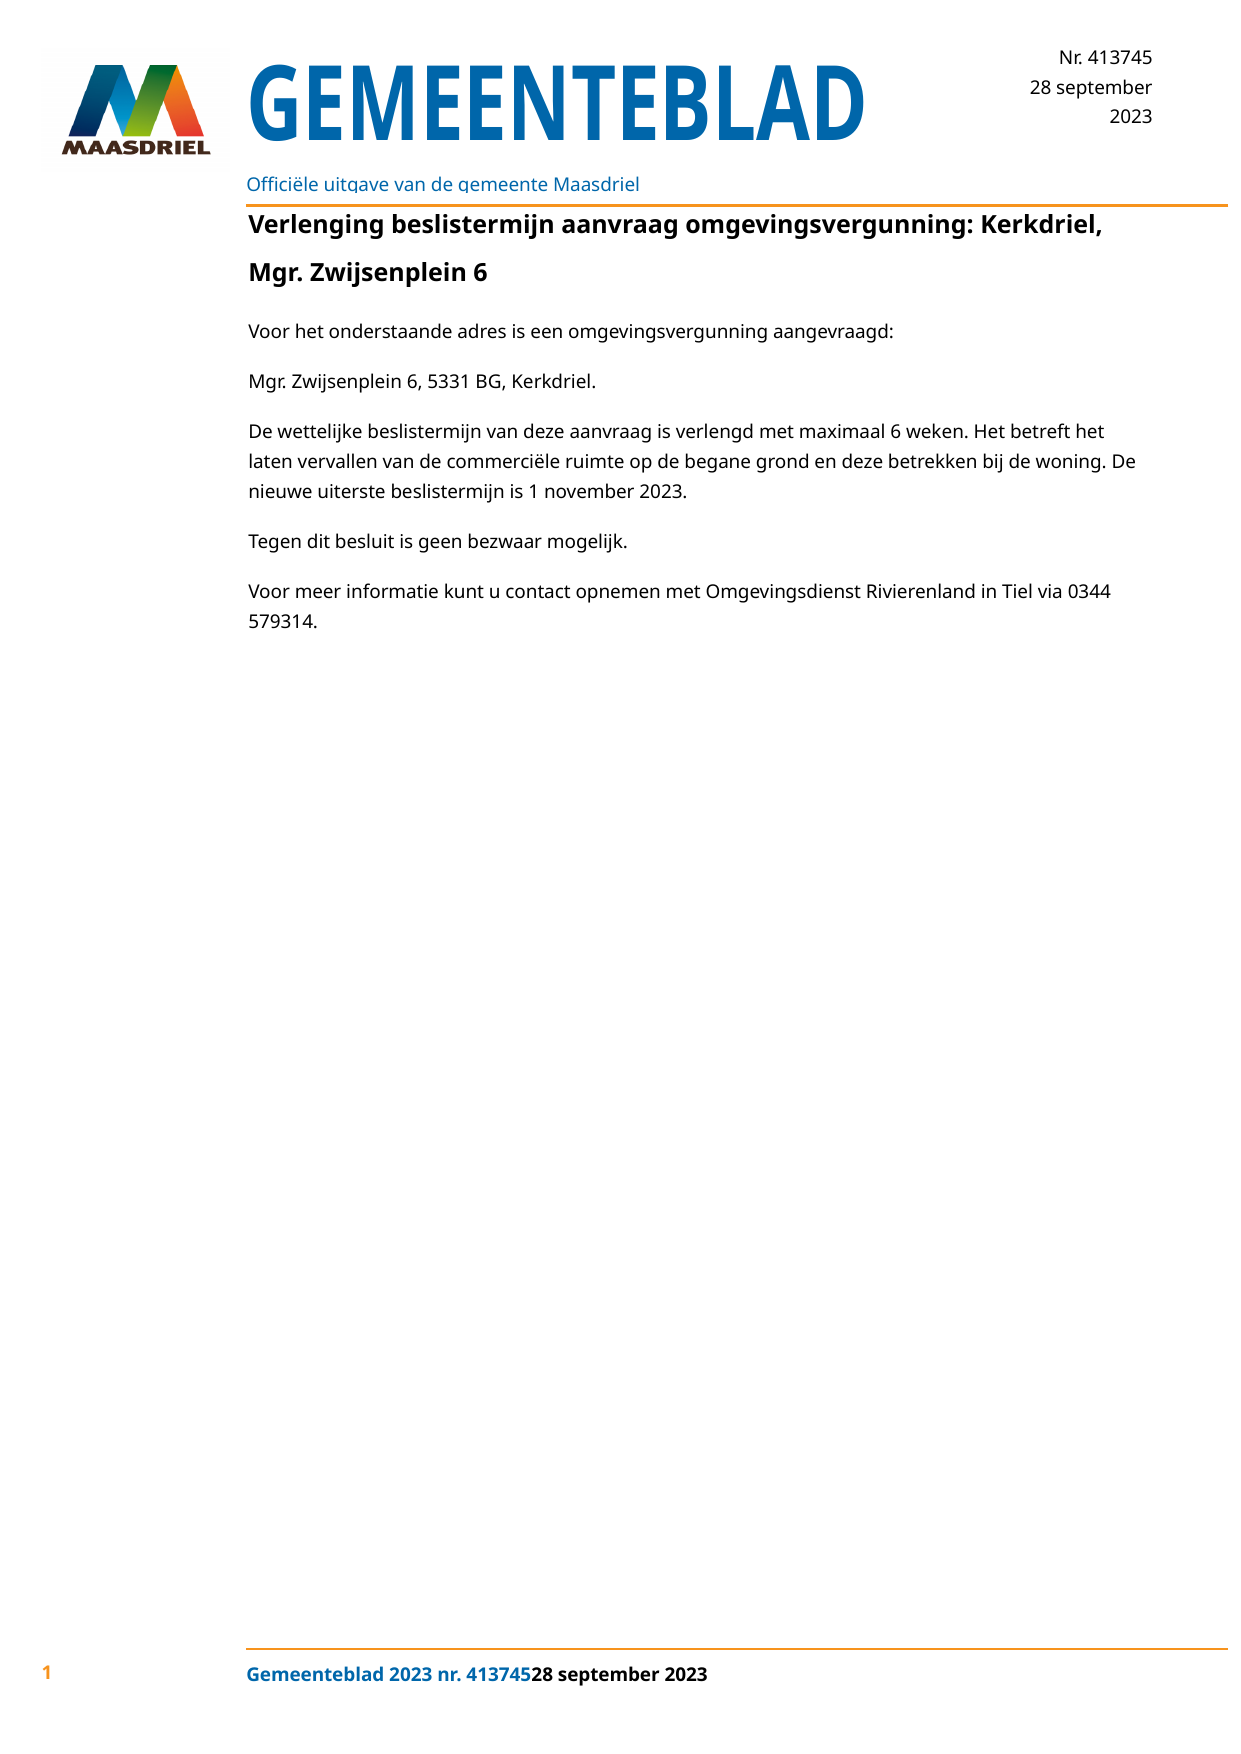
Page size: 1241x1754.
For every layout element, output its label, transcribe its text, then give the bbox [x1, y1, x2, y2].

text De wettelijke beslistermijn van deze aanvraag is verlengd met maximaal 6 weken. Het betreft het laten vervallen van de commerciële ruimte op de begane grond en deze betrekken bij de woning. De nieuwe uiterste beslistermijn is 1 november 2023. [248, 419, 1152, 504]
text Mgr. Zwijsenplein 6, 5331 BG, Kerkdriel. [248, 368, 1152, 394]
text Voor meer informatie kunt u contact opnemen met Omgevingsdienst Rivierenland in Tiel via 0344 579314. [248, 579, 1152, 634]
text Tegen dit besluit is geen bezwaar mogelijk. [248, 528, 1152, 554]
picture [41, 47, 231, 172]
text Verlenging beslistermijn aanvraag omgevingsvergunning: Kerkdriel, Mgr. Zwijsenplein 6 [248, 207, 1152, 288]
text Voor het onderstaande adres is een omgevingsvergunning aangevraagd: [248, 318, 1152, 344]
